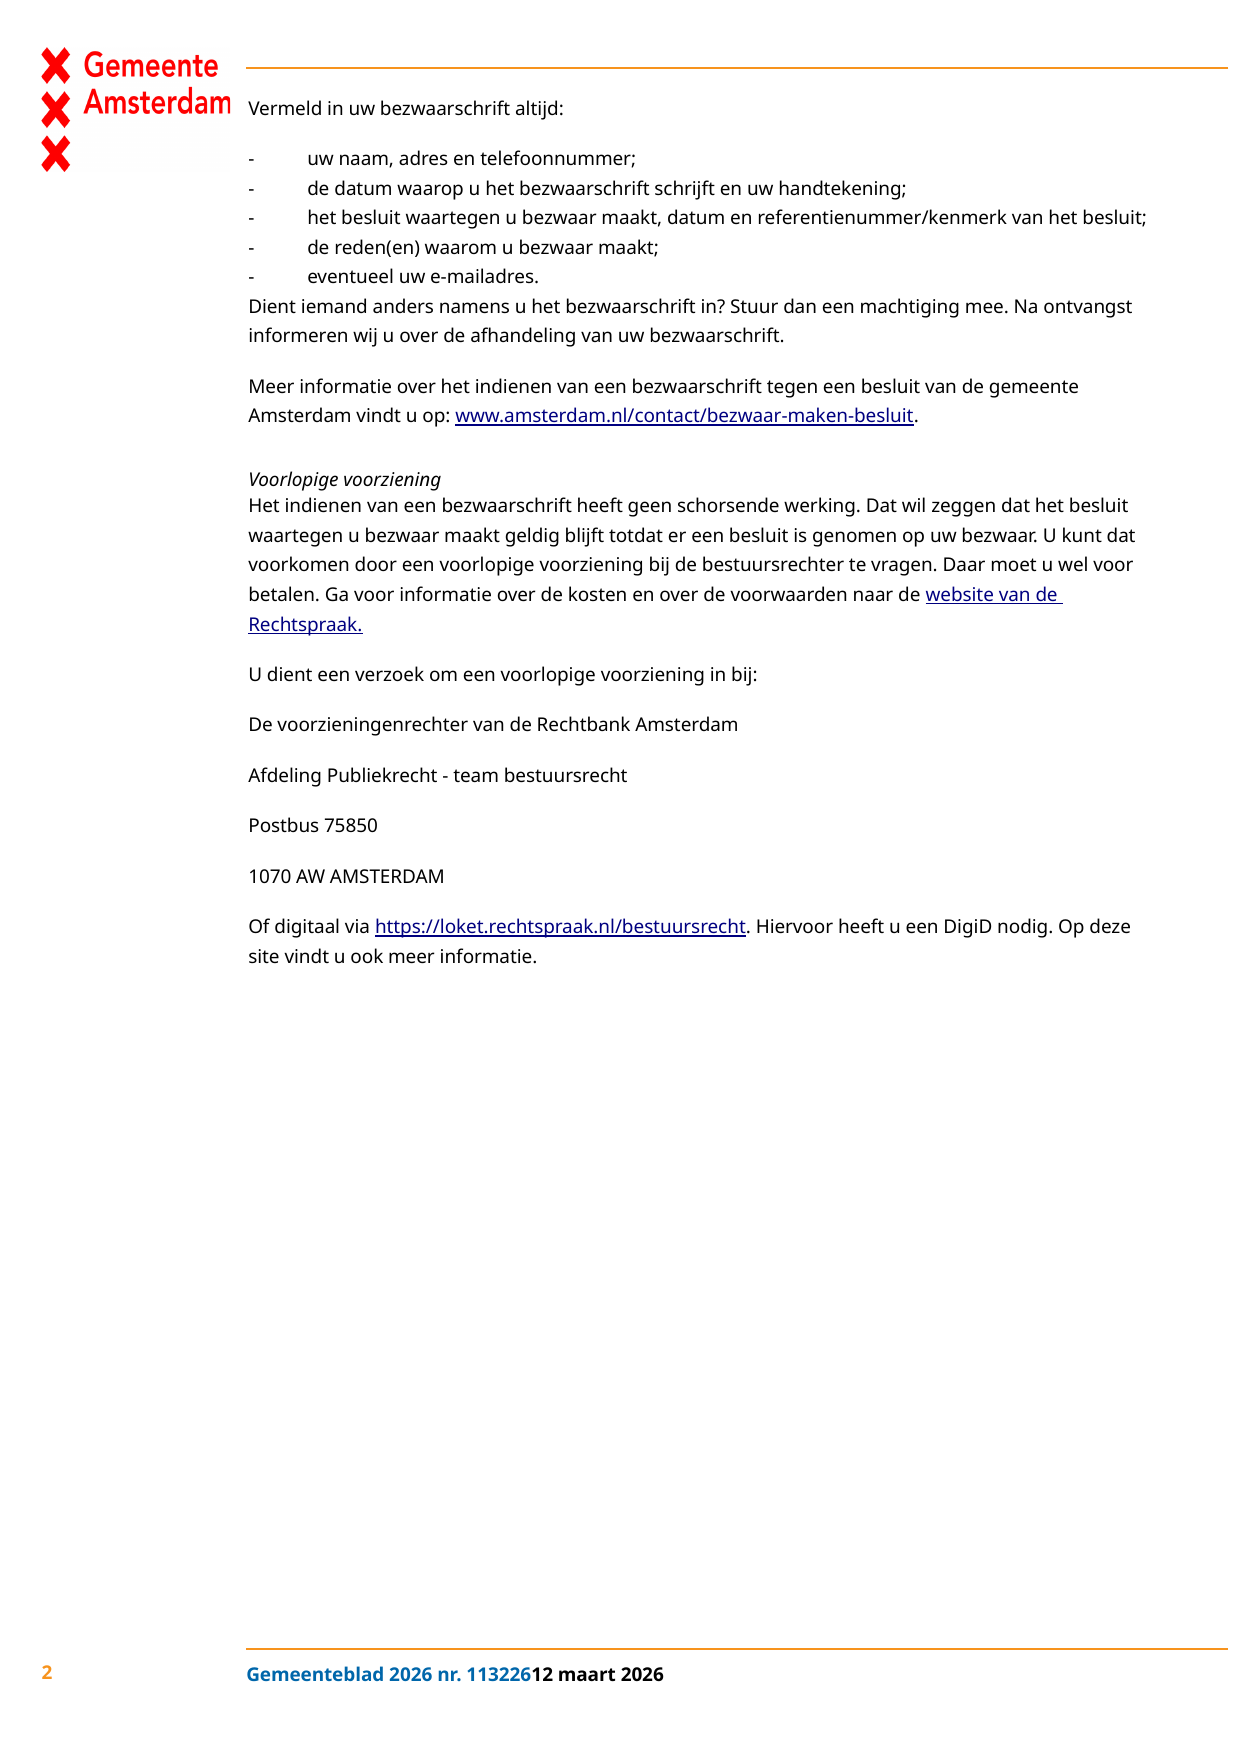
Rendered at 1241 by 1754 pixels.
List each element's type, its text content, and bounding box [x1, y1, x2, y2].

list eventueel uw e-mailadres. [248, 263, 1152, 289]
list uw naam, adres en telefoonnummer; [248, 145, 1152, 171]
text Dient iemand anders namens u het bezwaarschrift in? Stuur dan een machtiging mee. Na ontvangst informeren wij u over de afhandeling van uw bezwaarschrift. [248, 293, 1152, 348]
list het besluit waartegen u bezwaar maakt, datum en referentienummer/kenmerk van het besluit; [248, 204, 1152, 230]
text Het indienen van een bezwaarschrift heeft geen schorsende werking. Dat wil zeggen dat het besluit waartegen u bezwaar maakt geldig blijft totdat er een besluit is genomen op uw bezwaar. U kunt dat voorkomen door een voorlopige voorziening bij de bestuursrechter te vragen. Daar moet u wel voor betalen. Ga voor informatie over de kosten en over de voorwaarden naar de website van de Rechtspraak. [248, 492, 1152, 636]
text Meer informatie over het indienen van een bezwaarschrift tegen een besluit van de gemeente Amsterdam vindt u op: www.amsterdam.nl/contact/bezwaar-maken-besluit. [248, 373, 1152, 428]
text Afdeling Publiekrecht - team bestuursrecht [248, 762, 1152, 788]
list de datum waarop u het bezwaarschrift schrijft en uw handtekening; [248, 175, 1152, 201]
text U dient een verzoek om een voorlopige voorziening in bij: [248, 661, 1152, 687]
text Vermeld in uw bezwaarschrift altijd: [248, 95, 1152, 121]
picture [41, 47, 231, 172]
text De voorzieningenrechter van de Rechtbank Amsterdam [248, 712, 1152, 737]
text 1070 AW AMSTERDAM [248, 863, 1152, 888]
text Postbus 75850 [248, 812, 1152, 838]
text Voorlopige voorziening [248, 467, 1152, 492]
list de reden(en) waarom u bezwaar maakt; [248, 234, 1152, 260]
text Of digitaal via https://loket.rechtspraak.nl/bestuursrecht. Hiervoor heeft u een DigiD nodig. Op deze site vindt u ook meer informatie. [248, 913, 1152, 968]
